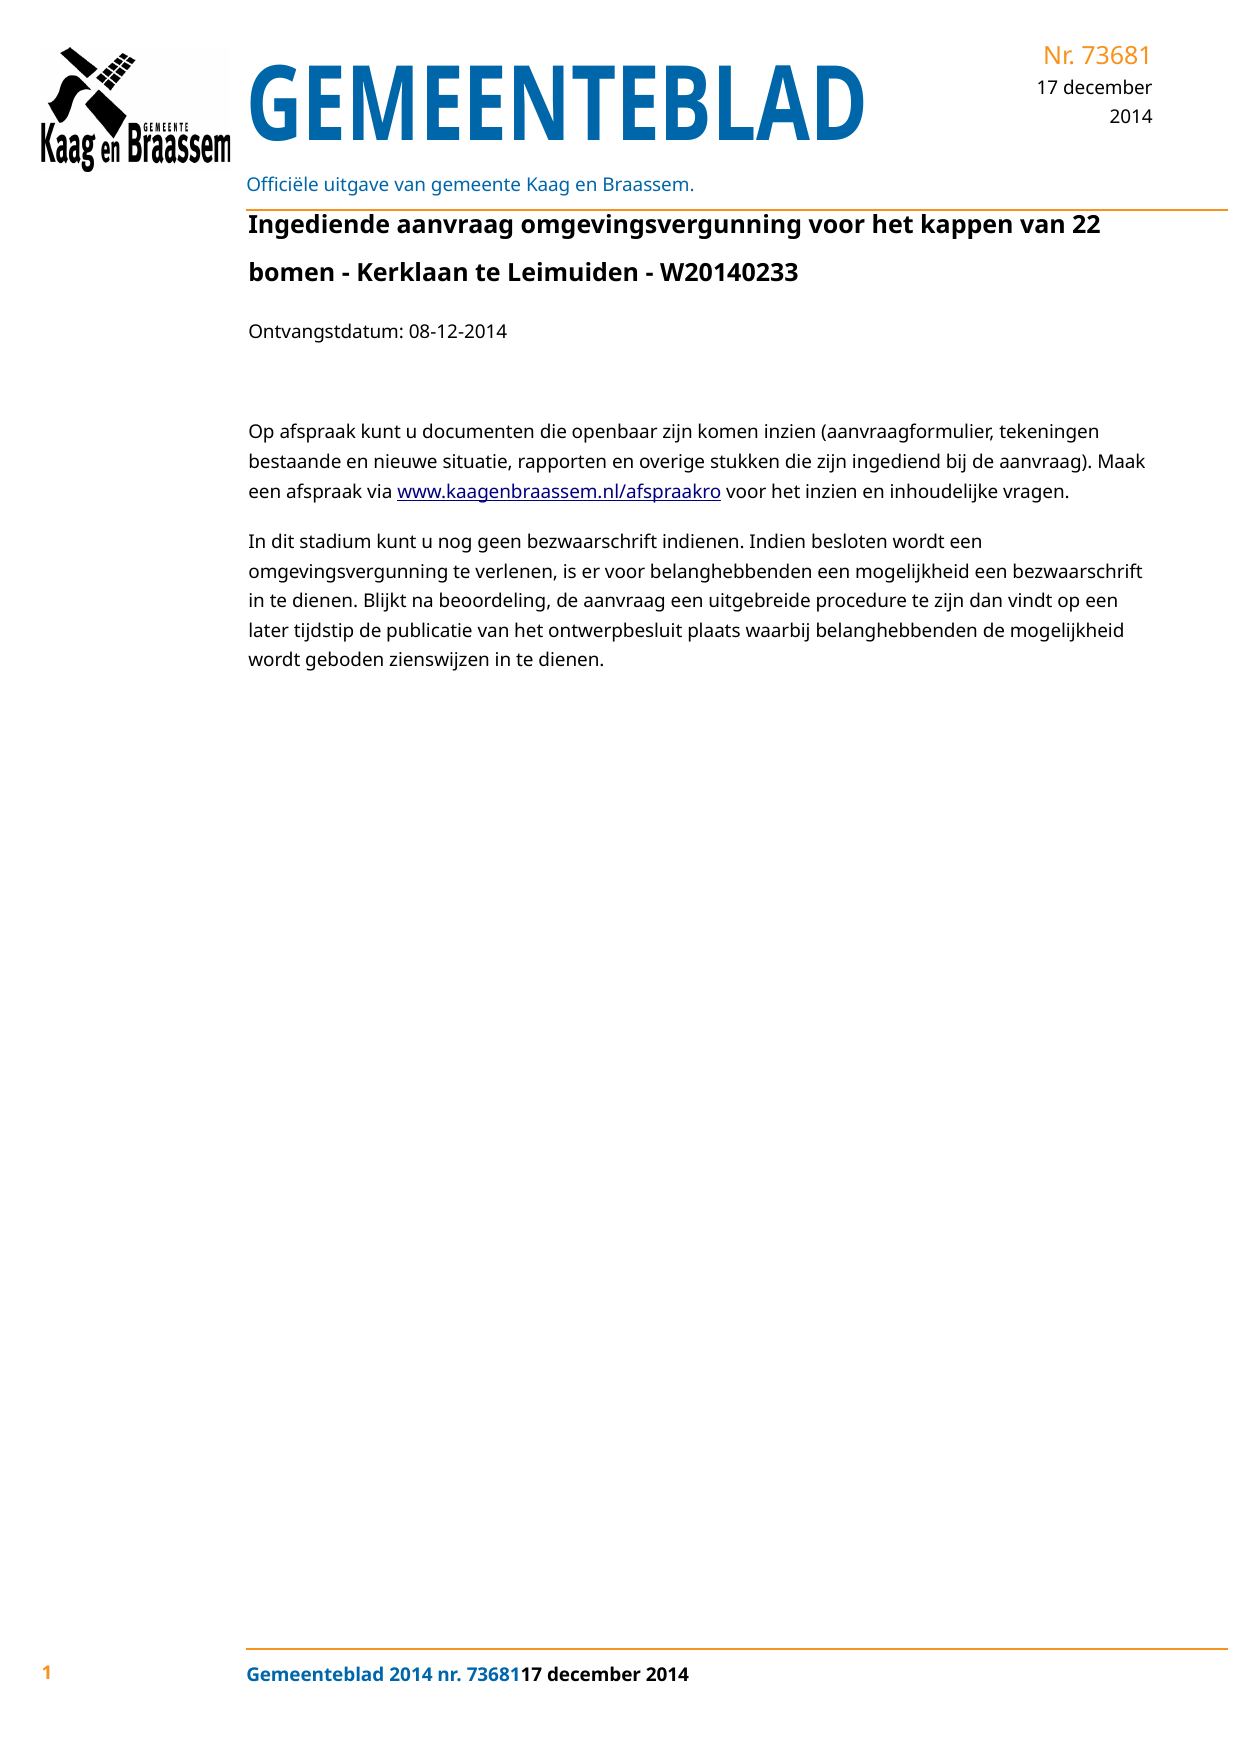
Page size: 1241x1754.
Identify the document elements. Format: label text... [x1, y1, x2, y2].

text Op afspraak kunt u documenten die openbaar zijn komen inzien (aanvraagformulier, tekeningen bestaande en nieuwe situatie, rapporten en overige stukken die zijn ingediend bij de aanvraag). Maak een afspraak via www.kaagenbraassem.nl/afspraakro voor het inzien en inhoudelijke vragen. [248, 419, 1152, 504]
text Ingediende aanvraag omgevingsvergunning voor het kappen van 22 bomen - Kerklaan te Leimuiden - W20140233 [248, 211, 1152, 288]
text Ontvangstdatum: 08-12-2014 [248, 318, 1152, 344]
text In dit stadium kunt u nog geen bezwaarschrift indienen. Indien besloten wordt een omgevingsvergunning te verlenen, is er voor belanghebbenden een mogelijkheid een bezwaarschrift in te dienen. Blijkt na beoordeling, de aanvraag een uitgebreide procedure te zijn dan vindt op een later tijdstip de publicatie van het ontwerpbesluit plaats waarbij belanghebbenden de mogelijkheid wordt geboden zienswijzen in te dienen. [248, 528, 1152, 672]
picture [41, 47, 231, 172]
